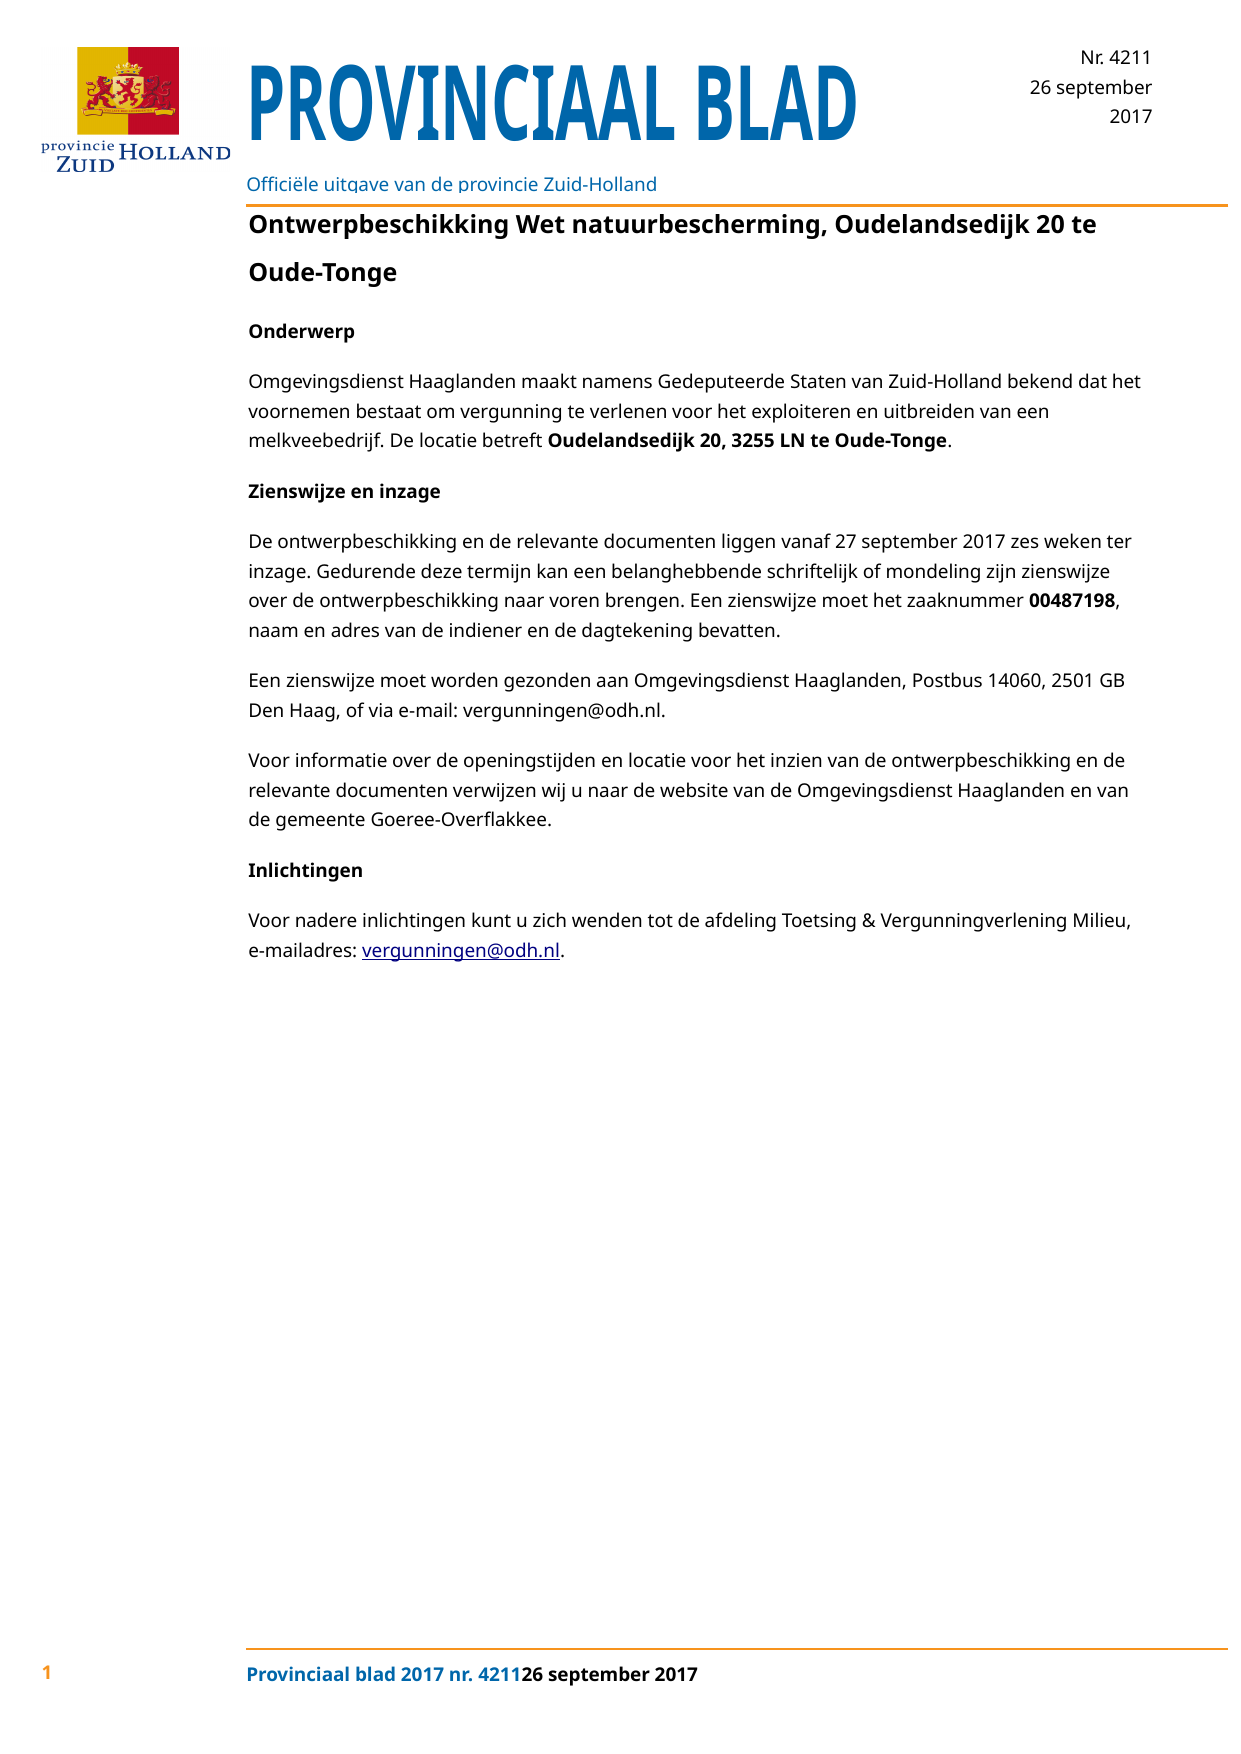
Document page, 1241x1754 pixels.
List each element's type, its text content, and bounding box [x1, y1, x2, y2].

text Een zienswijze moet worden gezonden aan Omgevingsdienst Haaglanden, Postbus 14060, 2501 GB Den Haag, of via e-mail: vergunningen@odh.nl. [248, 667, 1152, 723]
text Zienswijze en inzage [248, 478, 1152, 504]
text Ontwerpbeschikking Wet natuurbescherming, Oudelandsedijk 20 te Oude-Tonge [248, 207, 1152, 288]
text Voor nadere inlichtingen kunt u zich wenden tot de afdeling Toetsing & Vergunningverlening Milieu, e-mailadres: vergunningen@odh.nl. [248, 907, 1152, 963]
picture [41, 47, 231, 172]
text Omgevingsdienst Haaglanden maakt namens Gedeputeerde Staten van Zuid-Holland bekend dat het voornemen bestaat om vergunning te verlenen voor het exploiteren en uitbreiden van een melkveebedrijf. De locatie betreft Oudelandsedijk 20, 3255 LN te Oude-Tonge. [248, 368, 1152, 453]
text Voor informatie over de openingstijden en locatie voor het inzien van de ontwerpbeschikking en de relevante documenten verwijzen wij u naar de website van de Omgevingsdienst Haaglanden en van de gemeente Goeree-Overflakkee. [248, 747, 1152, 832]
text Inlichtingen [248, 857, 1152, 883]
text Onderwerp [248, 318, 1152, 344]
text De ontwerpbeschikking en de relevante documenten liggen vanaf 27 september 2017 zes weken ter inzage. Gedurende deze termijn kan een belanghebbende schriftelijk of mondeling zijn zienswijze over de ontwerpbeschikking naar voren brengen. Een zienswijze moet het zaaknummer 00487198, naam en adres van de indiener en de dagtekening bevatten. [248, 528, 1152, 643]
